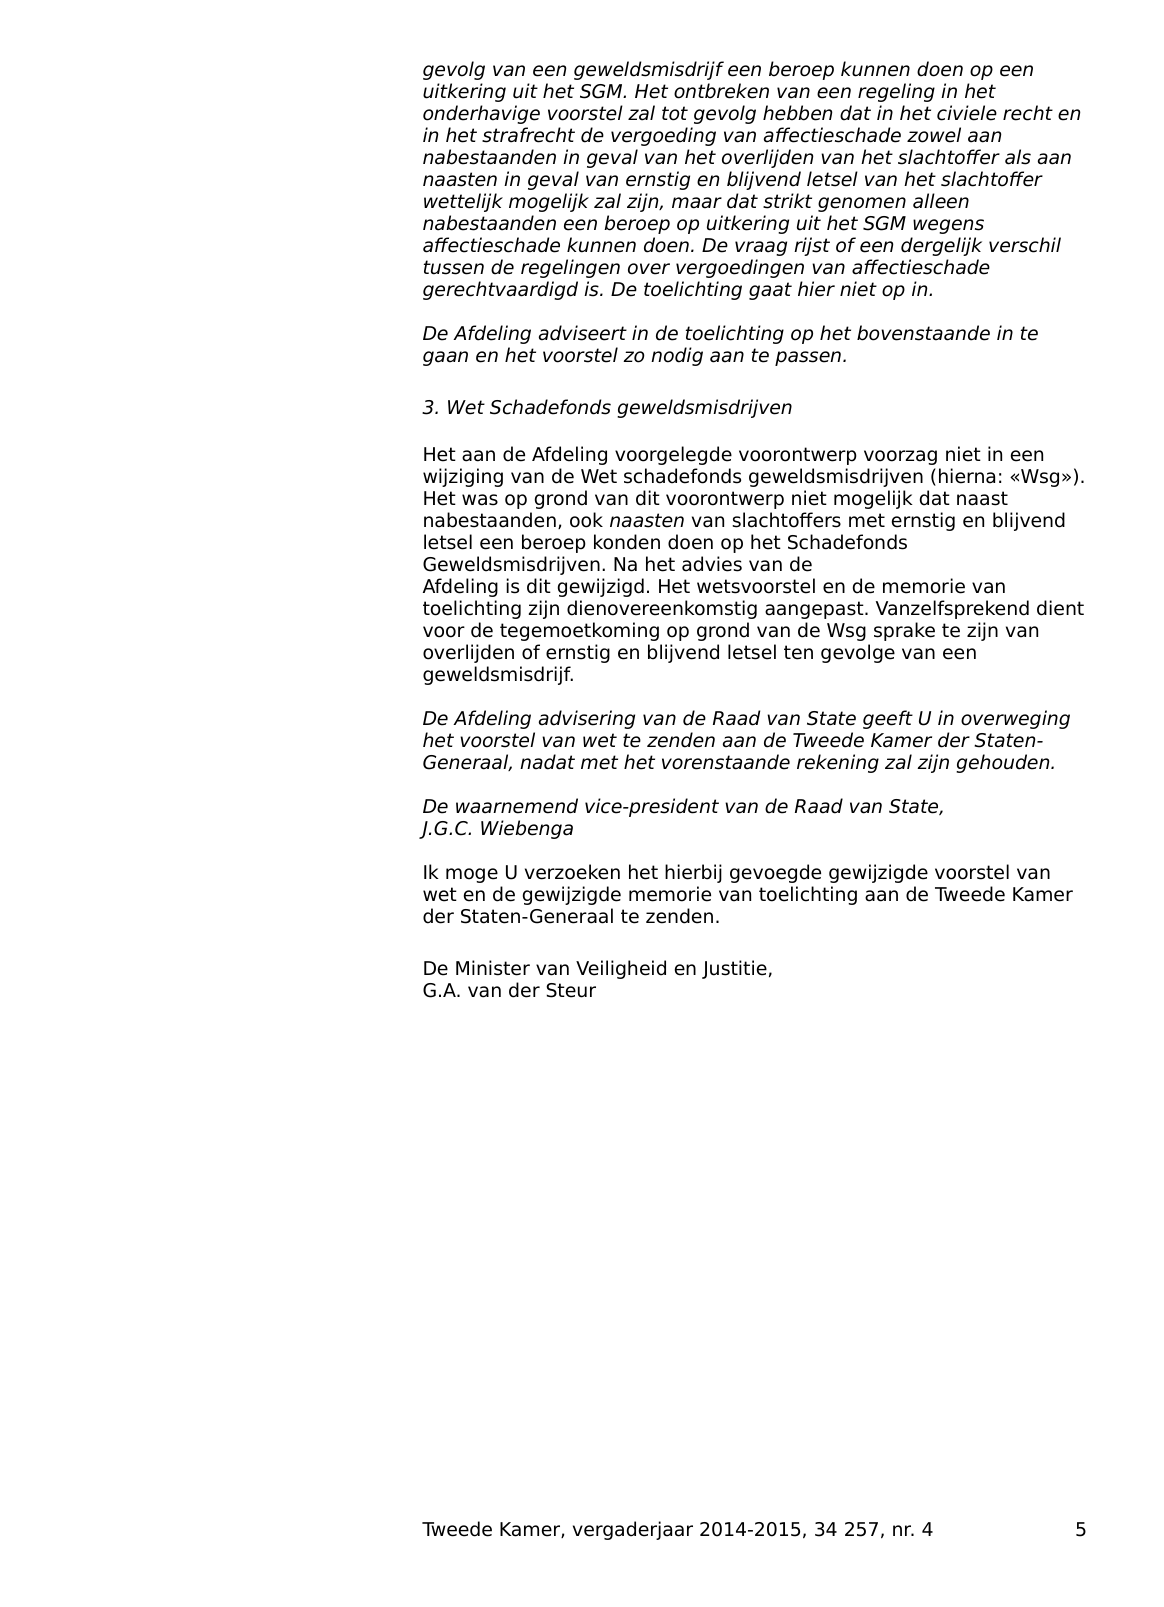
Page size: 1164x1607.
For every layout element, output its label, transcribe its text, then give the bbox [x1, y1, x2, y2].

text De Afdeling advisering van de Raad van State geeft U in overweging het voorstel van wet te zenden aan de Tweede Kamer der Staten-Generaal, nadat met het vorenstaande rekening zal zijn gehouden. [422, 708, 1087, 774]
text Ik moge U verzoeken het hierbij gevoegde gewijzigde voorstel van wet en de gewijzigde memorie van toelichting aan de Tweede Kamer der Staten-Generaal te zenden. [422, 862, 1087, 928]
text Afdeling is dit gewijzigd. Het wetsvoorstel en de memorie van toelichting zijn dienovereenkomstig aangepast. Vanzelfsprekend dient voor de tegemoetkoming op grond van de Wsg sprake te zijn van overlijden of ernstig en blijvend letsel ten gevolge van een geweldsmisdrijf. [422, 576, 1087, 686]
text De waarnemend vice-president van de Raad van State, [422, 796, 1087, 818]
text Het aan de Afdeling voorgelegde voorontwerp voorzag niet in een wijziging van de Wet schadefonds geweldsmisdrijven (hierna: «Wsg»). Het was op grond van dit voorontwerp niet mogelijk dat naast nabestaanden, ook naasten van slachtoffers met ernstig en blijvend letsel een beroep konden doen op het Schadefonds Geweldsmisdrijven. Na het advies van de [422, 444, 1087, 576]
text De Minister van Veiligheid en Justitie, G.A. van der Steur [422, 958, 1087, 1002]
text gevolg van een geweldsmisdrijf een beroep kunnen doen op een uitkering uit het SGM. Het ontbreken van een regeling in het onderhavige voorstel zal tot gevolg hebben dat in het civiele recht en in het strafrecht de vergoeding van affectieschade zowel aan nabestaanden in geval van het overlijden van het slachtoffer als aan naasten in geval van ernstig en blijvend letsel van het slachtoffer wettelijk mogelijk zal zijn, maar dat strikt genomen alleen nabestaanden een beroep op uitkering uit het SGM wegens affectieschade kunnen doen. De vraag rijst of een dergelijk verschil tussen de regelingen over vergoedingen van affectieschade gerechtvaardigd is. De toelichting gaat hier niet op in. [422, 59, 1087, 301]
text De Afdeling adviseert in de toelichting op het bovenstaande in te gaan en het voorstel zo nodig aan te passen. [422, 323, 1087, 367]
text J.G.C. Wiebenga [422, 818, 1087, 840]
subtitle 3. Wet Schadefonds geweldsmisdrijven [422, 397, 1087, 419]
